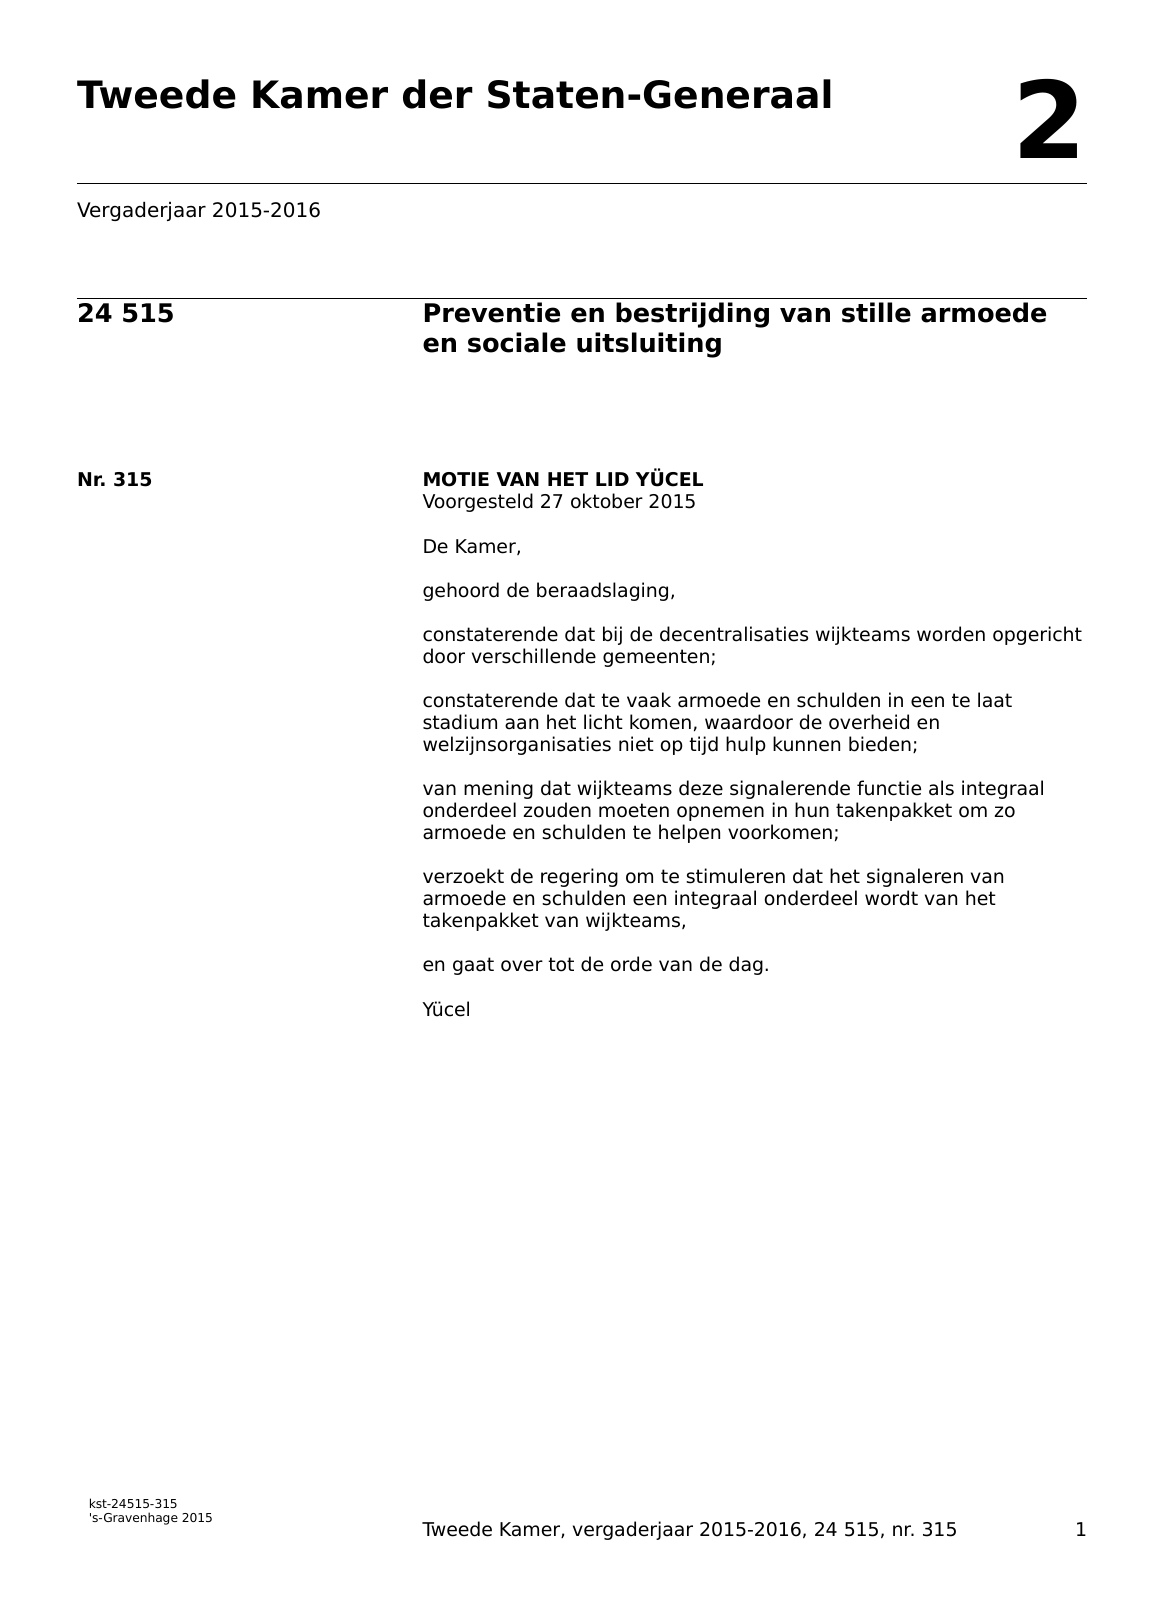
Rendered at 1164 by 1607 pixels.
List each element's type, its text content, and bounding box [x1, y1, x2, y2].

subtitle Nr. 315 MOTIE VAN HET LID YÜCEL [77, 469, 1087, 491]
text gehoord de beraadslaging, [422, 580, 1087, 602]
text kst-24515-315 [88, 1497, 323, 1511]
subtitle 24 515 Preventie en bestrijding van stille armoede en sociale uitsluiting [77, 299, 1087, 358]
table_cell Vergaderjaar 2015-2016 [77, 184, 1087, 298]
text en gaat over tot de orde van de dag. [422, 954, 1087, 976]
table_header 2 [886, 59, 1087, 183]
text Yücel [422, 998, 1087, 1021]
text 's-Gravenhage 2015 [88, 1511, 323, 1525]
text De Kamer, [422, 536, 1087, 557]
text verzoekt de regering om te stimuleren dat het signaleren van armoede en schulden een integraal onderdeel wordt van het takenpakket van wijkteams, [422, 866, 1087, 932]
table_header Tweede Kamer der Staten-Generaal [77, 59, 886, 183]
text constaterende dat bij de decentralisaties wijkteams worden opgericht door verschillende gemeenten; [422, 624, 1087, 668]
text constaterende dat te vaak armoede en schulden in een te laat stadium aan het licht komen, waardoor de overheid en welzijnsorganisaties niet op tijd hulp kunnen bieden; [422, 690, 1087, 756]
text van mening dat wijkteams deze signalerende functie als integraal onderdeel zouden moeten opnemen in hun takenpakket om zo armoede en schulden te helpen voorkomen; [422, 778, 1087, 844]
text Voorgesteld 27 oktober 2015 [422, 491, 1087, 513]
